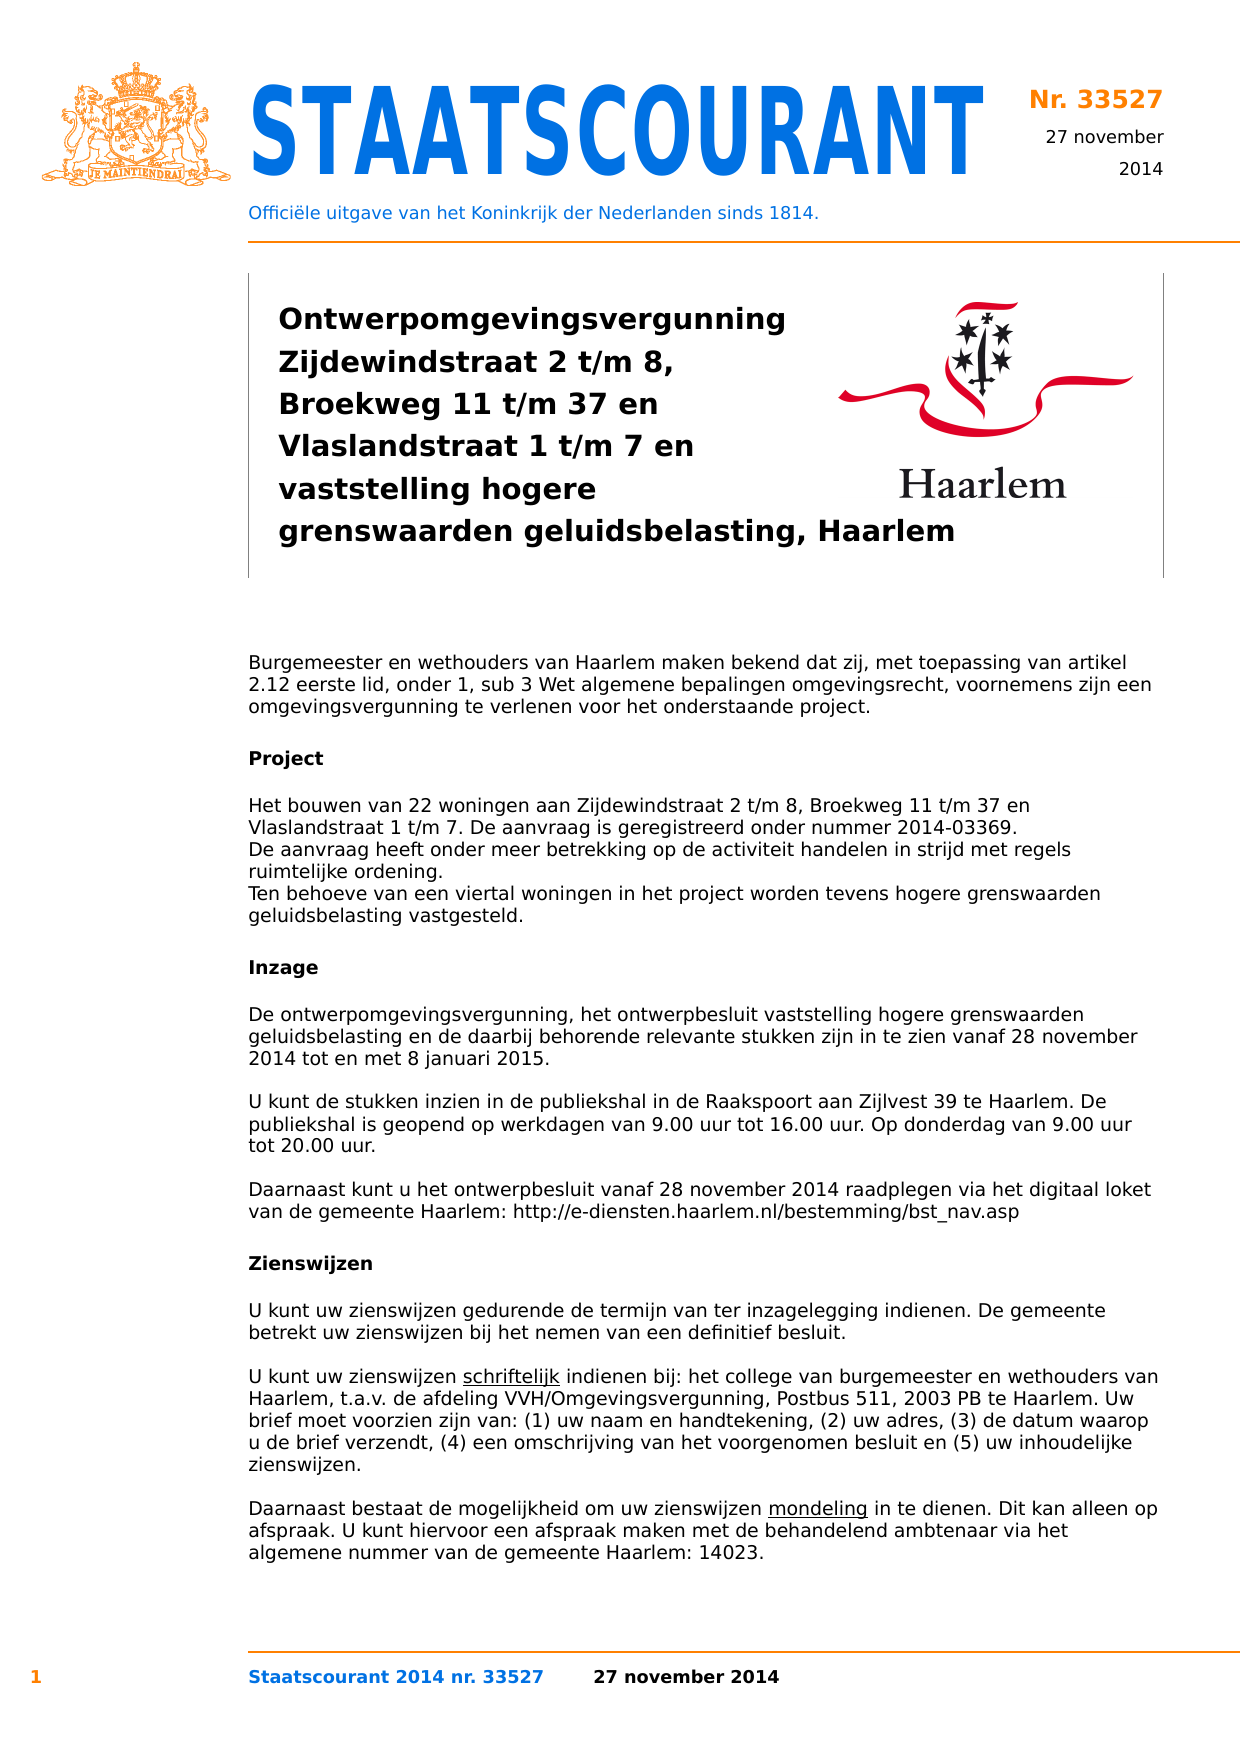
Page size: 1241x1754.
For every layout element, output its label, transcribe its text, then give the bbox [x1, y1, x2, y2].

subtitle Project [248, 748, 1163, 770]
subtitle Zienswijzen [248, 1253, 1163, 1275]
table_header STAATSCOURANT [248, 62, 998, 203]
picture [41, 62, 231, 186]
text Burgemeester en wethouders van Haarlem maken bekend dat zij, met toepassing van artikel 2.12 eerste lid, onder 1, sub 3 Wet algemene bepalingen omgevingsrecht, voornemens zijn een omgevingsvergunning te verlenen voor het onderstaande project. [248, 652, 1163, 718]
text Daarnaast bestaat de mogelijkheid om uw zienswijzen mondeling in te dienen. Dit kan alleen op afspraak. U kunt hiervoor een afspraak maken met de behandelend ambtenaar via het algemene nummer van de gemeente Haarlem: 14023. [248, 1498, 1163, 1564]
text Daarnaast kunt u het ontwerpbesluit vanaf 28 november 2014 raadplegen via het digitaal loket van de gemeente Haarlem: http://e-diensten.haarlem.nl/bestemming/bst_nav.asp [248, 1179, 1163, 1223]
table_cell Officiële uitgave van het Koninkrijk der Nederlanden sinds 1814. [248, 203, 1240, 241]
table_cell 2014 [998, 153, 1240, 203]
picture [838, 302, 1134, 498]
text Het bouwen van 22 woningen aan Zijdewindstraat 2 t/m 8, Broekweg 11 t/m 37 en Vlaslandstraat 1 t/m 7. De aanvraag is geregistreerd onder nummer 2014-03369. [248, 795, 1163, 839]
text U kunt uw zienswijzen schriftelijk indienen bij: het college van burgemeester en wethouders van Haarlem, t.a.v. de afdeling VVH/Omgevingsvergunning, Postbus 511, 2003 PB te Haarlem. Uw brief moet voorzien zijn van: (1) uw naam en handtekening, (2) uw adres, (3) de datum waarop u de brief verzendt, (4) een omschrijving van het voorgenomen besluit en (5) uw inhoudelijke zienswijzen. [248, 1366, 1163, 1476]
text U kunt uw zienswijzen gedurende de termijn van ter inzagelegging indienen. De gemeente betrekt uw zienswijzen bij het nemen van een definitief besluit. [248, 1300, 1163, 1344]
text De aanvraag heeft onder meer betrekking op de activiteit handelen in strijd met regels ruimtelijke ordening. [248, 839, 1163, 883]
text De ontwerpomgevingsvergunning, het ontwerpbesluit vaststelling hogere grenswaarden geluidsbelasting en de daarbij behorende relevante stukken zijn in te zien vanaf 28 november 2014 tot en met 8 januari 2015. [248, 1004, 1163, 1069]
table_header [25, 62, 248, 241]
table_cell 27 november [998, 121, 1240, 153]
subtitle Inzage [248, 957, 1163, 979]
table_header Nr. 33527 [998, 62, 1240, 121]
text U kunt de stukken inzien in de publiekshal in de Raakspoort aan Zijlvest 39 te Haarlem. De publiekshal is geopend op werkdagen van 9.00 uur tot 16.00 uur. Op donderdag van 9.00 uur tot 20.00 uur. [248, 1091, 1163, 1157]
text Ten behoeve van een viertal woningen in het project worden tevens hogere grenswaarden geluidsbelasting vastgesteld. [248, 883, 1163, 927]
subtitle Ontwerpomgevingsvergunning Zijdewindstraat 2 t/m 8, Broekweg 11 t/m 37 en Vlaslandstraat 1 t/m 7 en vaststelling hogere grenswaarden geluidsbelasting, Haarlem [249, 273, 1163, 578]
